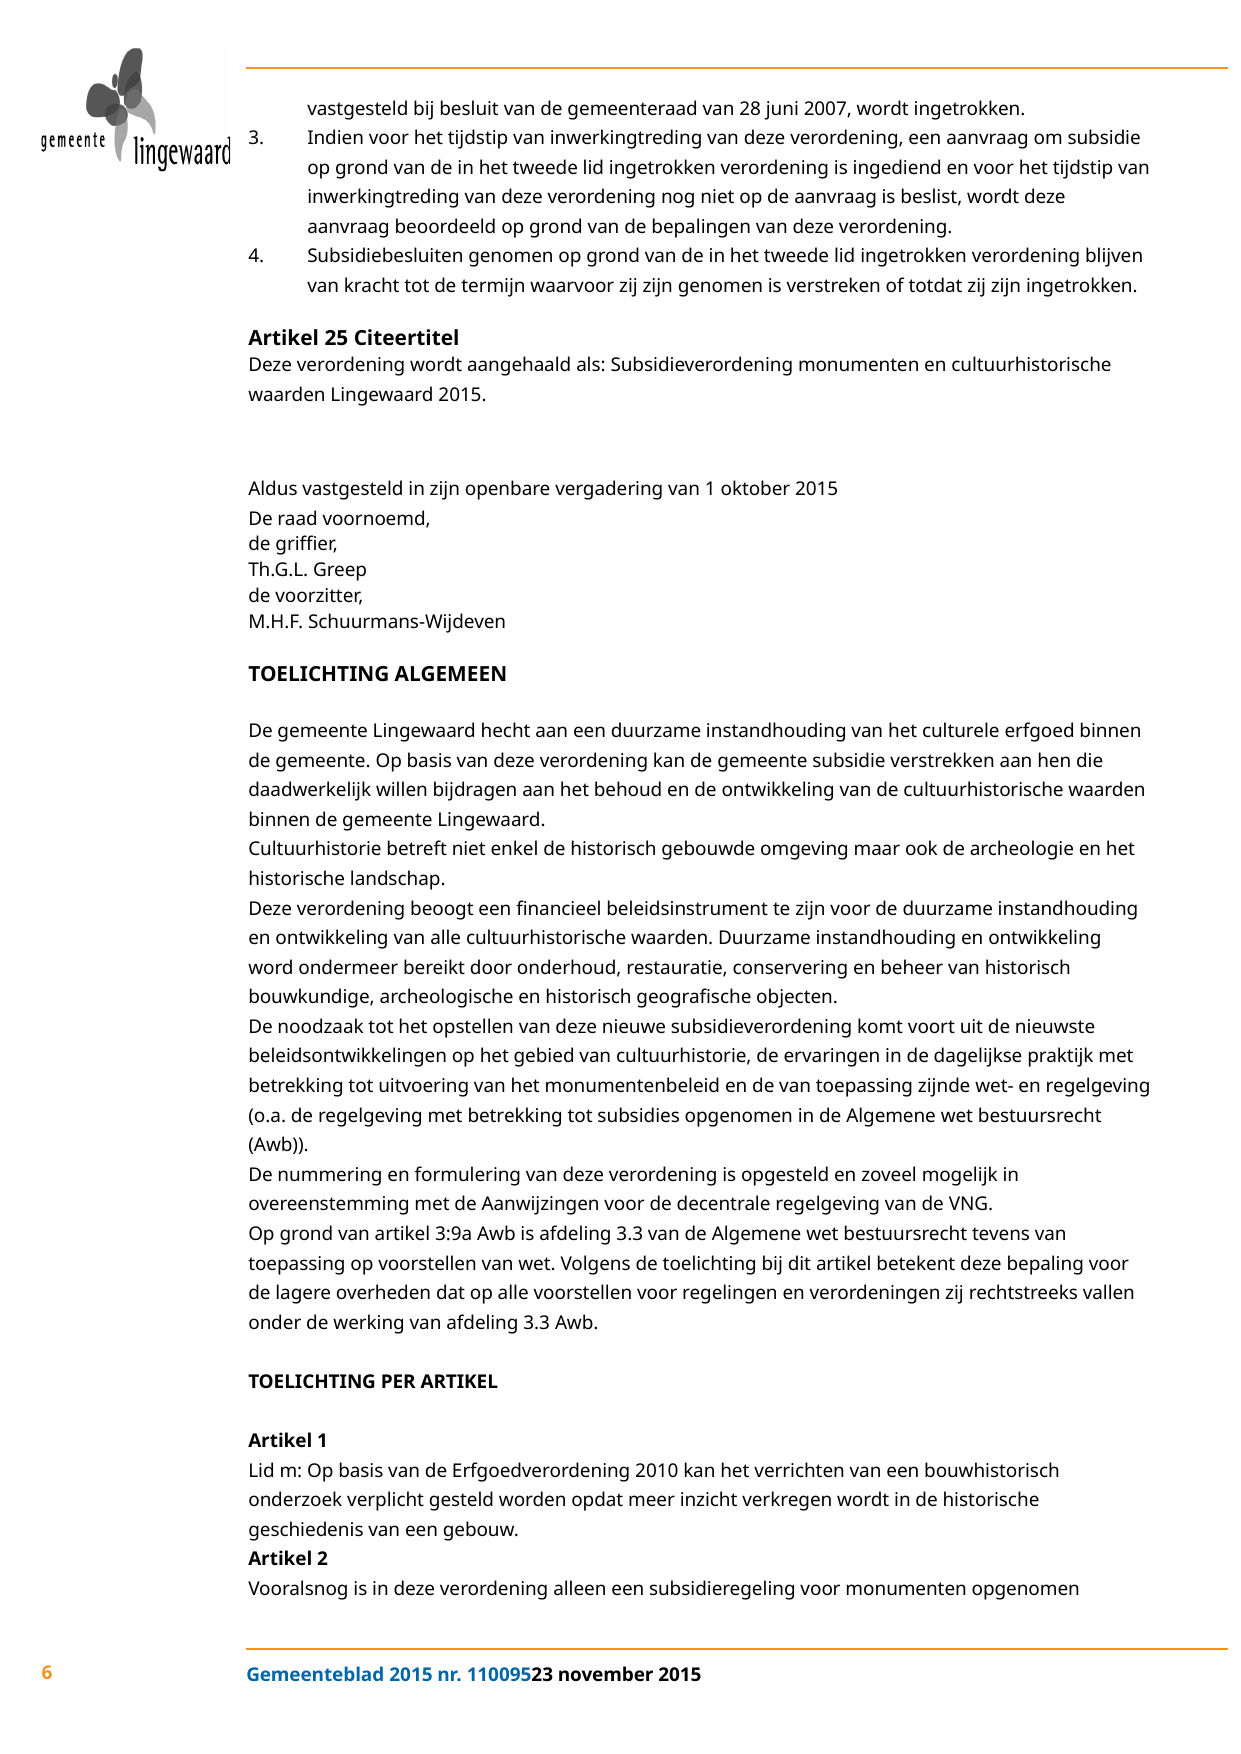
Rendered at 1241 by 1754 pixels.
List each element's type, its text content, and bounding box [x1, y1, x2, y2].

text Deze verordening wordt aangehaald als: Subsidieverordening monumenten en cultuurhistorische waarden Lingewaard 2015. [248, 351, 1152, 406]
text Cultuurhistorie betreft niet enkel de historisch gebouwde omgeving maar ook de archeologie en het historische landschap. [248, 836, 1152, 891]
list vastgesteld bij besluit van de gemeenteraad van 28 juni 2007, wordt ingetrokken. [248, 95, 1152, 121]
text Deze verordening beoogt een financieel beleidsinstrument te zijn voor de duurzame instandhouding en ontwikkeling van alle cultuurhistorische waarden. Duurzame instandhouding en ontwikkeling word ondermeer bereikt door onderhoud, restauratie, conservering en beheer van historisch bouwkundige, archeologische en historisch geografische objecten. [248, 895, 1152, 1009]
text M.H.F. Schuurmans-Wijdeven [248, 608, 1152, 633]
text de griffier, [248, 531, 1152, 556]
text Vooralsnog is in deze verordening alleen een subsidieregeling voor monumenten opgenomen [248, 1575, 1152, 1601]
text De raad voornoemd, [248, 505, 1152, 531]
text TOELICHTING ALGEMEEN [248, 659, 1152, 688]
text de voorzitter, [248, 582, 1152, 608]
list Indien voor het tijdstip van inwerkingtreding van deze verordening, een aanvraag om subsidie op grond van de in het tweede lid ingetrokken verordening is ingediend en voor het tijdstip van inwerkingtreding van deze verordening nog niet op de aanvraag is beslist, wordt deze aanvraag beoordeeld op grond van de bepalingen van deze verordening. [248, 124, 1152, 239]
text TOELICHTING PER ARTIKEL [248, 1368, 1152, 1394]
text Lid m: Op basis van de Erfgoedverordening 2010 kan het verrichten van een bouwhistorisch onderzoek verplicht gesteld worden opdat meer inzicht verkregen wordt in de historische geschiedenis van een gebouw. [248, 1457, 1152, 1542]
text Op grond van artikel 3:9a Awb is afdeling 3.3 van de Algemene wet bestuursrecht tevens van toepassing op voorstellen van wet. Volgens de toelichting bij dit artikel betekent deze bepaling voor de lagere overheden dat op alle voorstellen voor regelingen en verordeningen zij rechtstreeks vallen onder de werking van afdeling 3.3 Awb. [248, 1220, 1152, 1335]
text Artikel 2 [248, 1546, 1152, 1571]
text Artikel 25 Citeertitel [248, 323, 1152, 351]
text De noodzaak tot het opstellen van deze nieuwe subsidieverordening komt voort uit de nieuwste beleidsontwikkelingen op het gebied van cultuurhistorie, de ervaringen in de dagelijkse praktijk met betrekking tot uitvoering van het monumentenbeleid en de van toepassing zijnde wet- en regelgeving (o.a. de regelgeving met betrekking tot subsidies opgenomen in de Algemene wet bestuursrecht (Awb)). [248, 1013, 1152, 1157]
text Artikel 1 [248, 1427, 1152, 1453]
list Subsidiebesluiten genomen op grond van de in het tweede lid ingetrokken verordening blijven van kracht tot de termijn waarvoor zij zijn genomen is verstreken of totdat zij zijn ingetrokken. [248, 243, 1152, 298]
text Aldus vastgesteld in zijn openbare vergadering van 1 oktober 2015 [248, 475, 1152, 501]
text Th.G.L. Greep [248, 556, 1152, 582]
picture [41, 47, 231, 172]
text De gemeente Lingewaard hecht aan een duurzame instandhouding van het culturele erfgoed binnen de gemeente. Op basis van deze verordening kan de gemeente subsidie verstrekken aan hen die daadwerkelijk willen bijdragen aan het behoud en de ontwikkeling van de cultuurhistorische waarden binnen de gemeente Lingewaard. [248, 717, 1152, 832]
text De nummering en formulering van deze verordening is opgesteld en zoveel mogelijk in overeenstemming met de Aanwijzingen voor de decentrale regelgeving van de VNG. [248, 1161, 1152, 1216]
